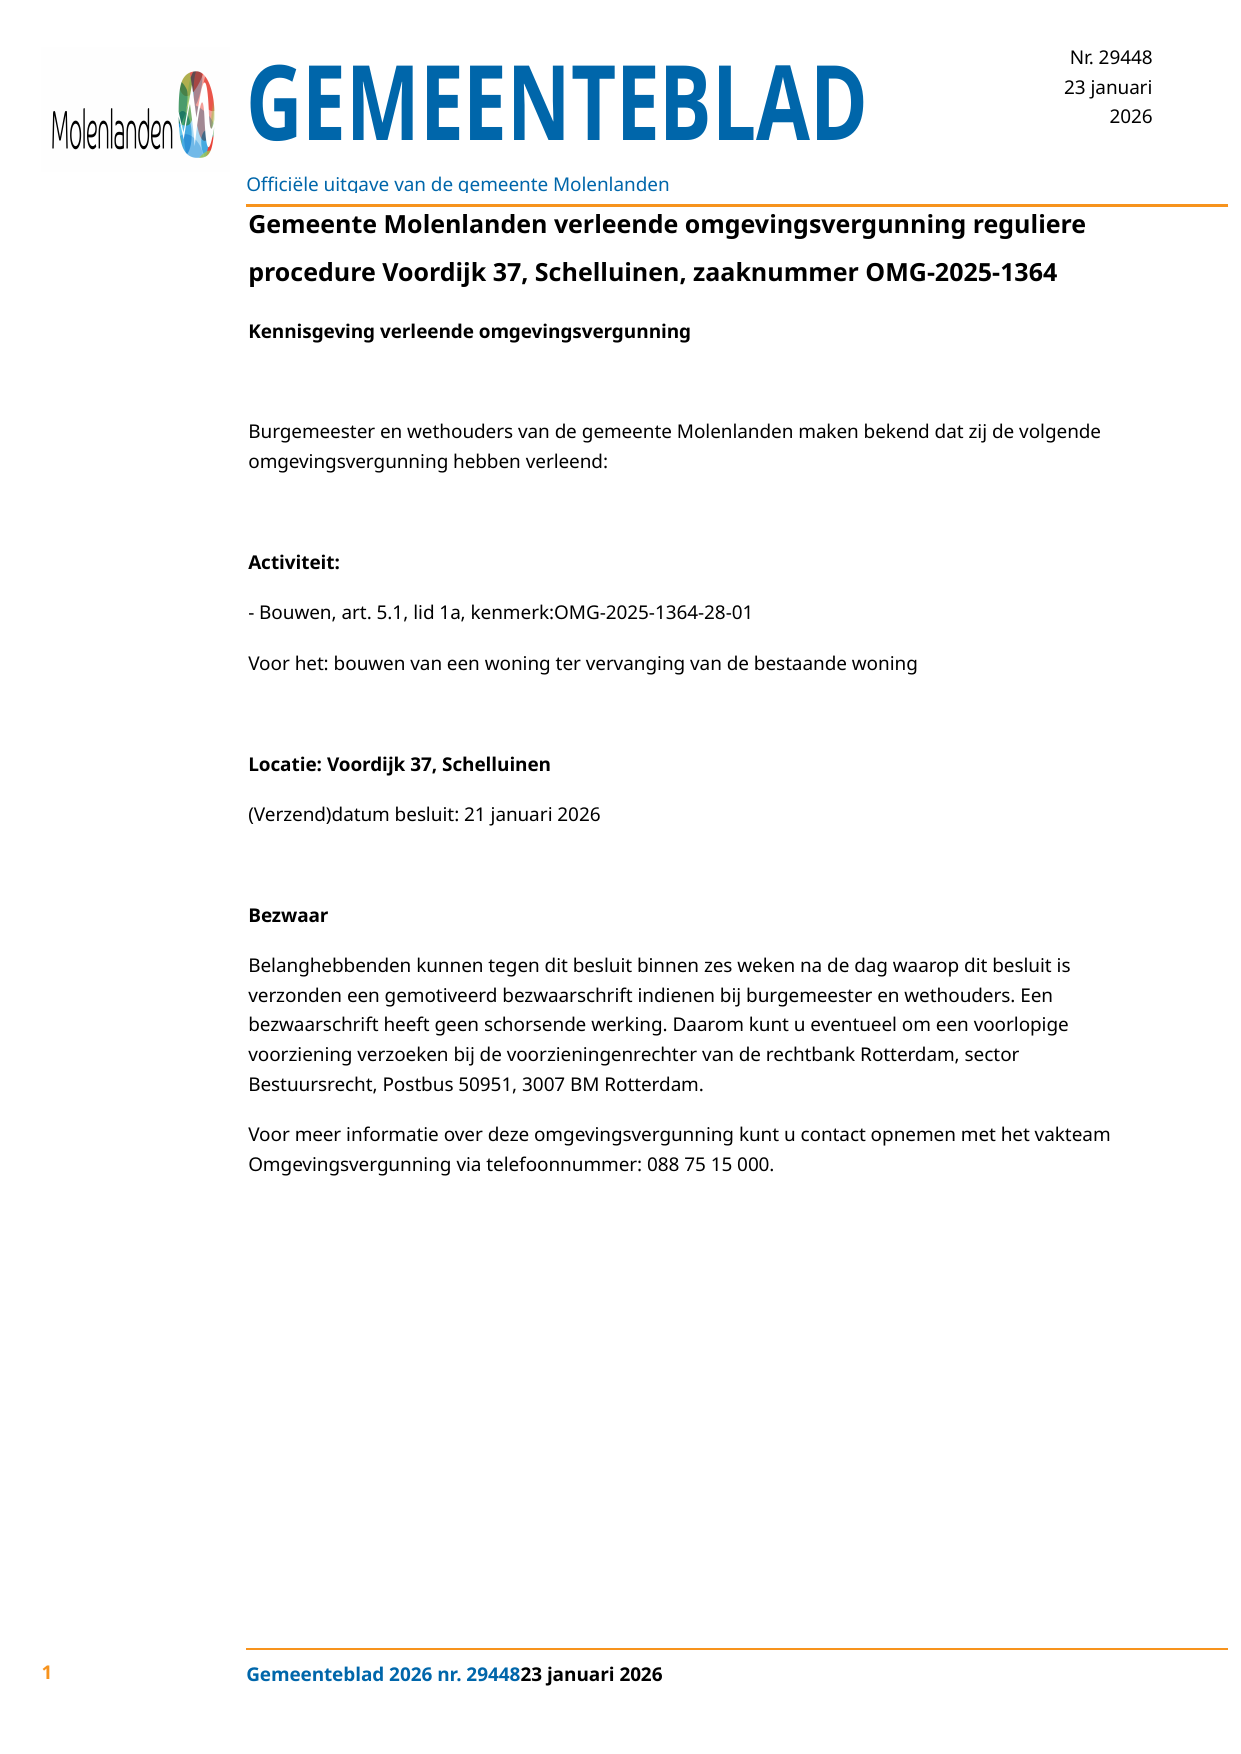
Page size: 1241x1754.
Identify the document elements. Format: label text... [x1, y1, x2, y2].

text Bezwaar [248, 902, 1152, 928]
text Belanghebbenden kunnen tegen dit besluit binnen zes weken na de dag waarop dit besluit is verzonden een gemotiveerd bezwaarschrift indienen bij burgemeester en wethouders. Een bezwaarschrift heeft geen schorsende werking. Daarom kunt u eventueel om een voorlopige voorziening verzoeken bij de voorzieningenrechter van de rechtbank Rotterdam, sector Bestuursrecht, Postbus 50951, 3007 BM Rotterdam. [248, 952, 1152, 1097]
picture [41, 47, 231, 172]
text Locatie: Voordijk 37, Schelluinen [248, 751, 1152, 777]
text Gemeente Molenlanden verleende omgevingsvergunning reguliere procedure Voordijk 37, Schelluinen, zaaknummer OMG-2025-1364 [248, 207, 1152, 288]
text - Bouwen, art. 5.1, lid 1a, kenmerk:OMG-2025-1364-28-01 [248, 599, 1152, 625]
text Voor meer informatie over deze omgevingsvergunning kunt u contact opnemen met het vakteam Omgevingsvergunning via telefoonnummer: 088 75 15 000. [248, 1121, 1152, 1177]
text Activiteit: [248, 549, 1152, 575]
text (Verzend)datum besluit: 21 januari 2026 [248, 801, 1152, 827]
text Burgemeester en wethouders van de gemeente Molenlanden maken bekend dat zij de volgende omgevingsvergunning hebben verleend: [248, 419, 1152, 474]
text Voor het: bouwen van een woning ter vervanging van de bestaande woning [248, 650, 1152, 676]
text Kennisgeving verleende omgevingsvergunning [248, 318, 1152, 344]
